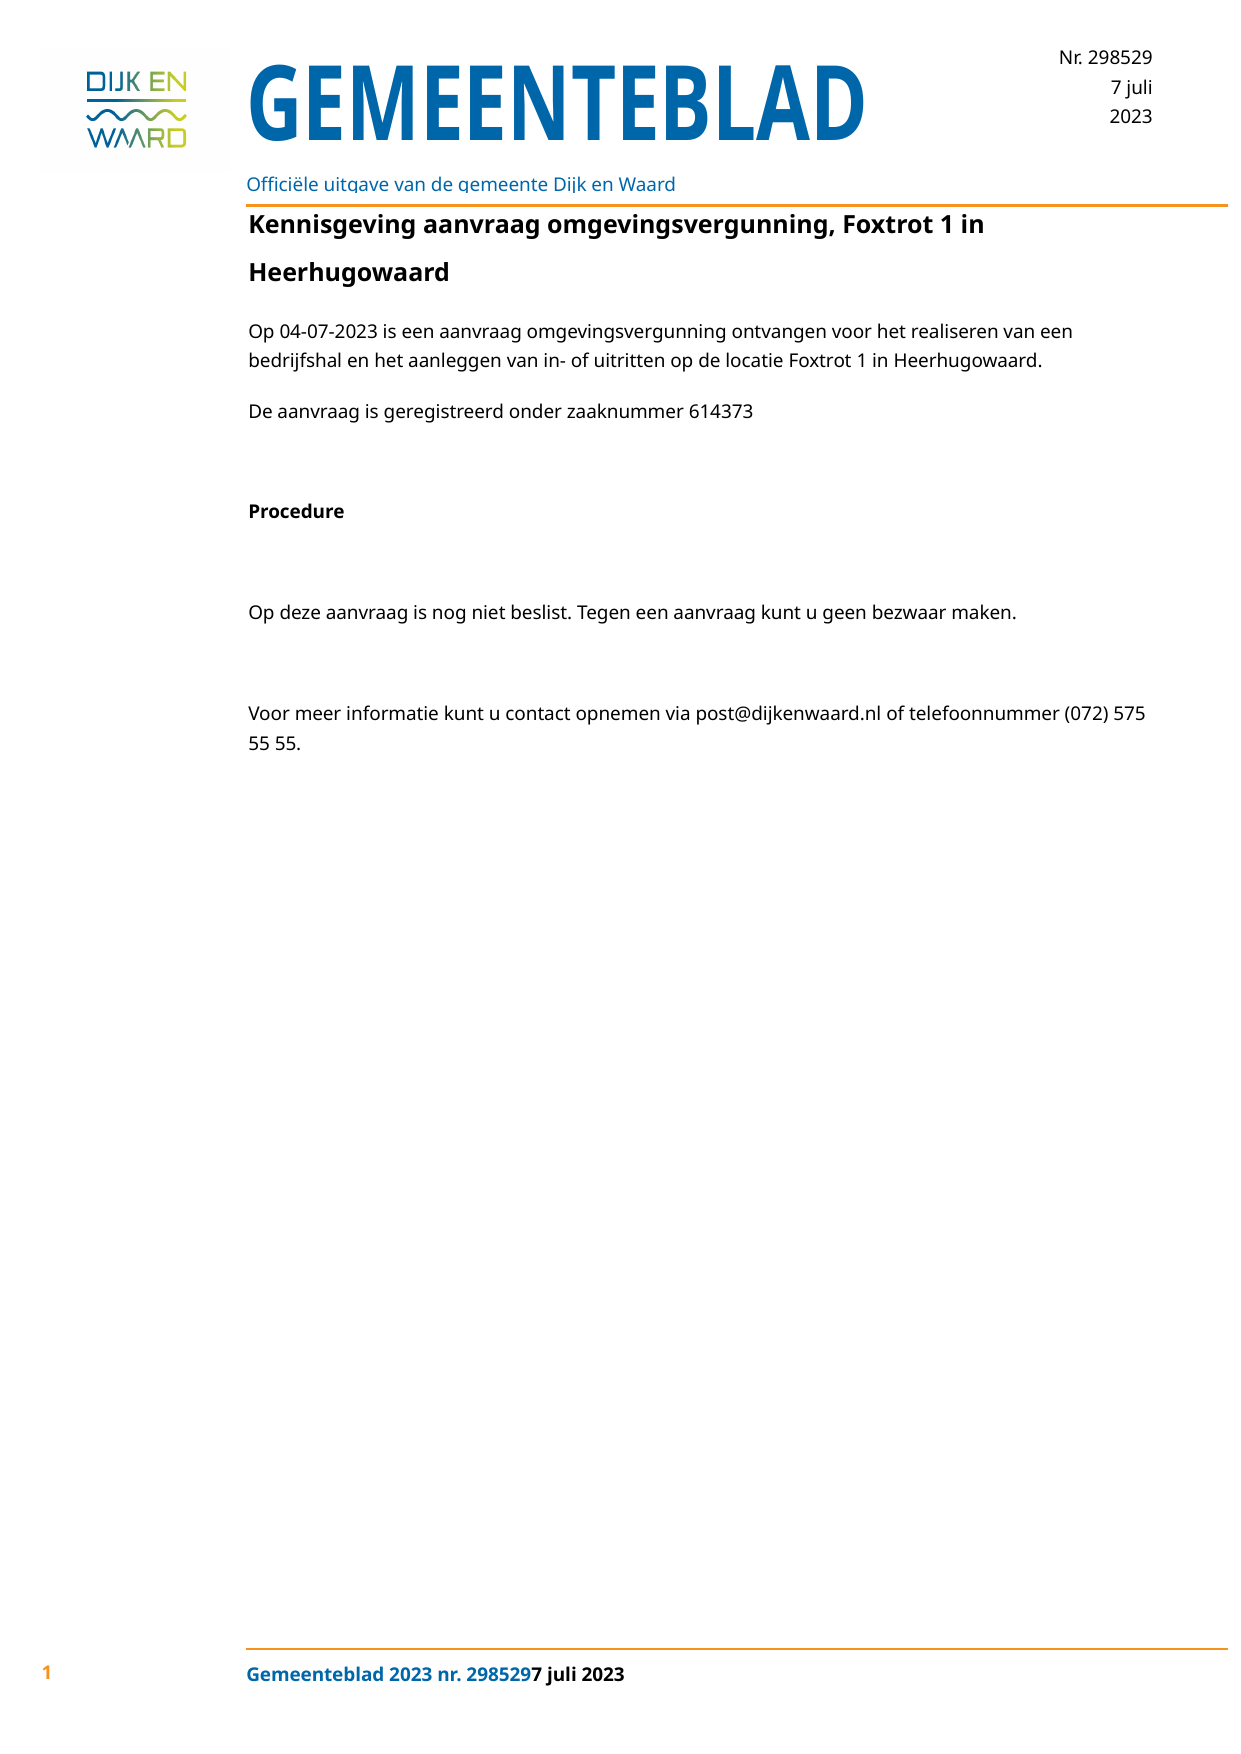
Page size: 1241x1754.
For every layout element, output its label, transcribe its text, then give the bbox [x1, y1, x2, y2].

text Op deze aanvraag is nog niet beslist. Tegen een aanvraag kunt u geen bezwaar maken. [248, 599, 1152, 625]
text Procedure [248, 499, 1152, 524]
text Kennisgeving aanvraag omgevingsvergunning, Foxtrot 1 in Heerhugowaard [248, 207, 1152, 288]
text De aanvraag is geregistreerd onder zaaknummer 614373 [248, 398, 1152, 424]
text Voor meer informatie kunt u contact opnemen via post@dijkenwaard.nl of telefoonnummer (072) 575 55 55. [248, 700, 1152, 756]
picture [41, 47, 231, 172]
text Op 04-07-2023 is een aanvraag omgevingsvergunning ontvangen voor het realiseren van een bedrijfshal en het aanleggen van in- of uitritten op de locatie Foxtrot 1 in Heerhugowaard. [248, 318, 1152, 373]
